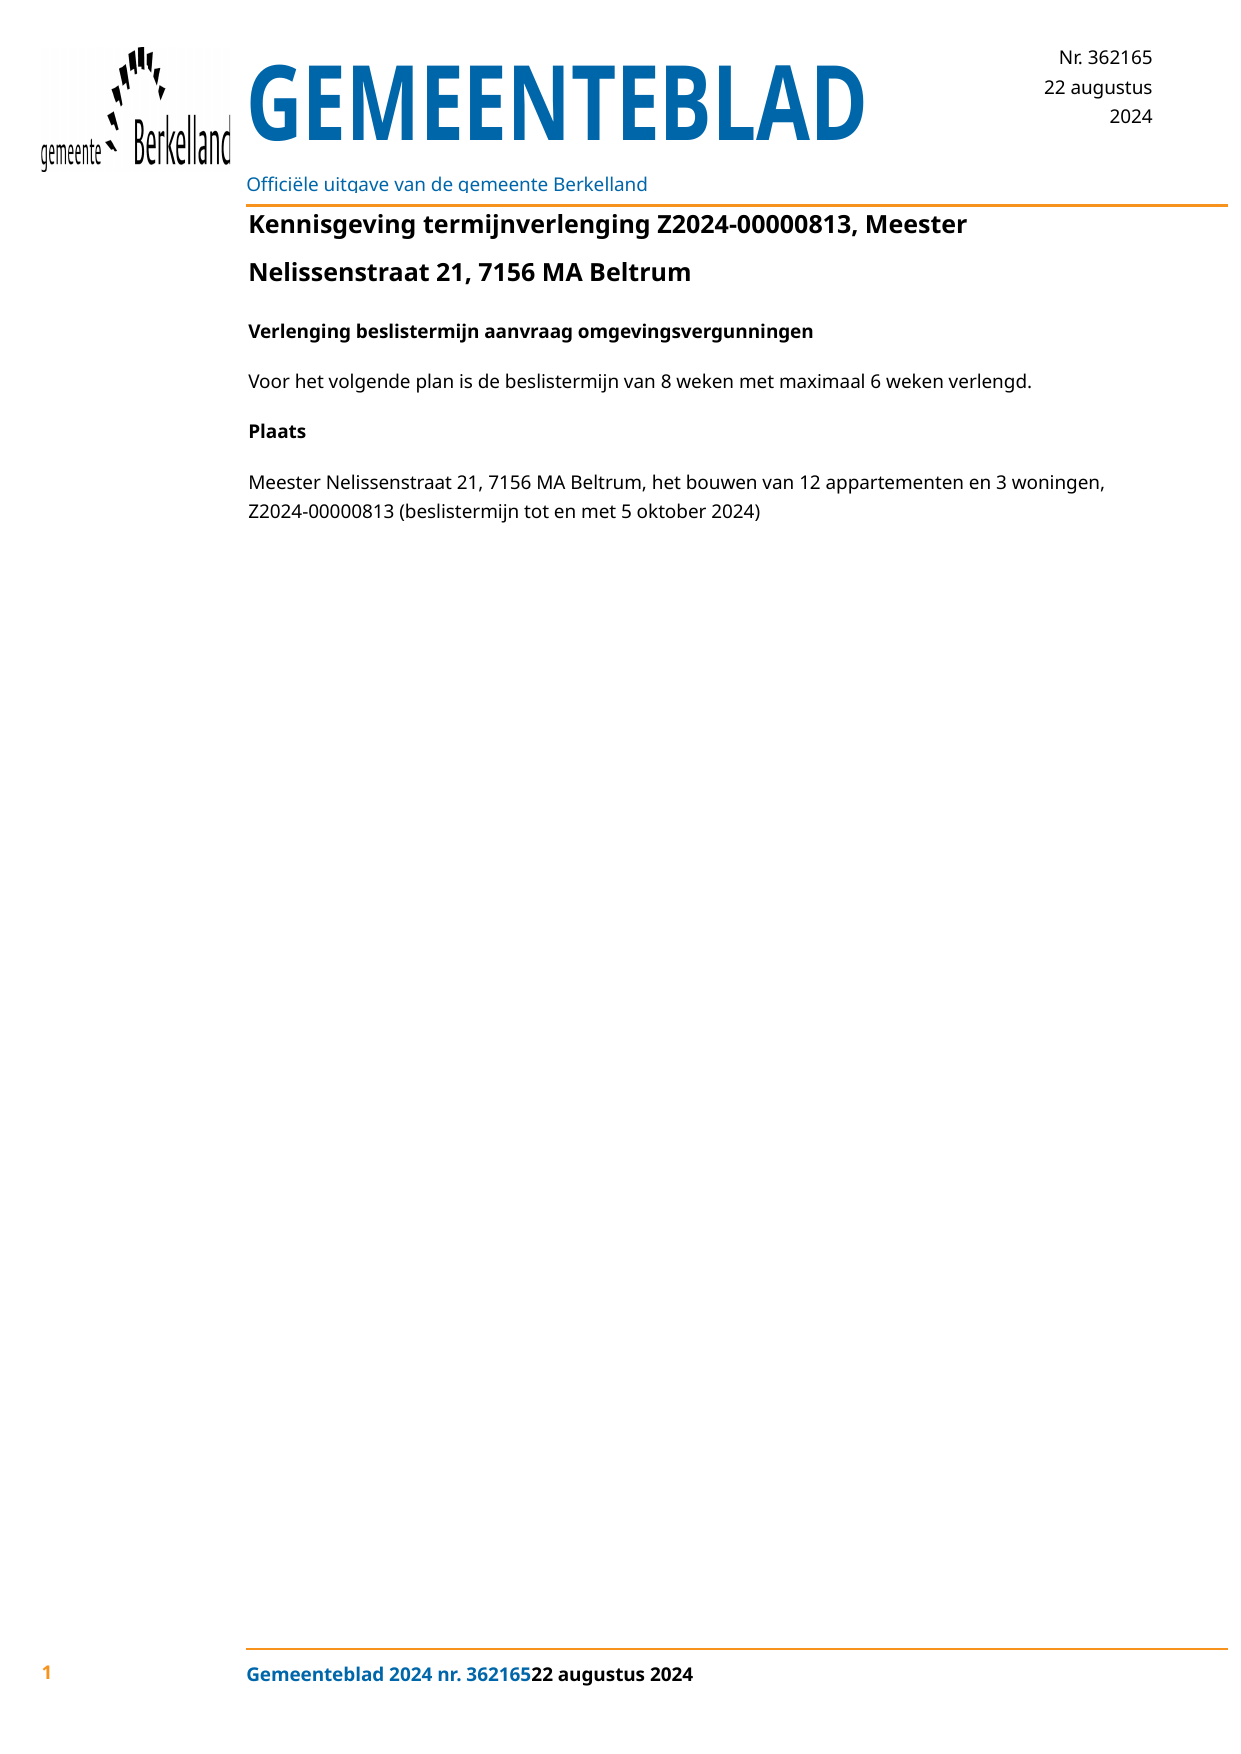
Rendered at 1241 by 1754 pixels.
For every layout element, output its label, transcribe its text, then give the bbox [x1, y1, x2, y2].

picture [41, 47, 231, 172]
text Meester Nelissenstraat 21, 7156 MA Beltrum, het bouwen van 12 appartementen en 3 woningen, Z2024-00000813 (beslistermijn tot en met 5 oktober 2024) [248, 469, 1152, 524]
text Plaats [248, 419, 1152, 444]
text Voor het volgende plan is de beslistermijn van 8 weken met maximaal 6 weken verlengd. [248, 368, 1152, 394]
text Kennisgeving termijnverlenging Z2024-00000813, Meester Nelissenstraat 21, 7156 MA Beltrum [248, 207, 1152, 288]
text Verlenging beslistermijn aanvraag omgevingsvergunningen [248, 318, 1152, 344]
